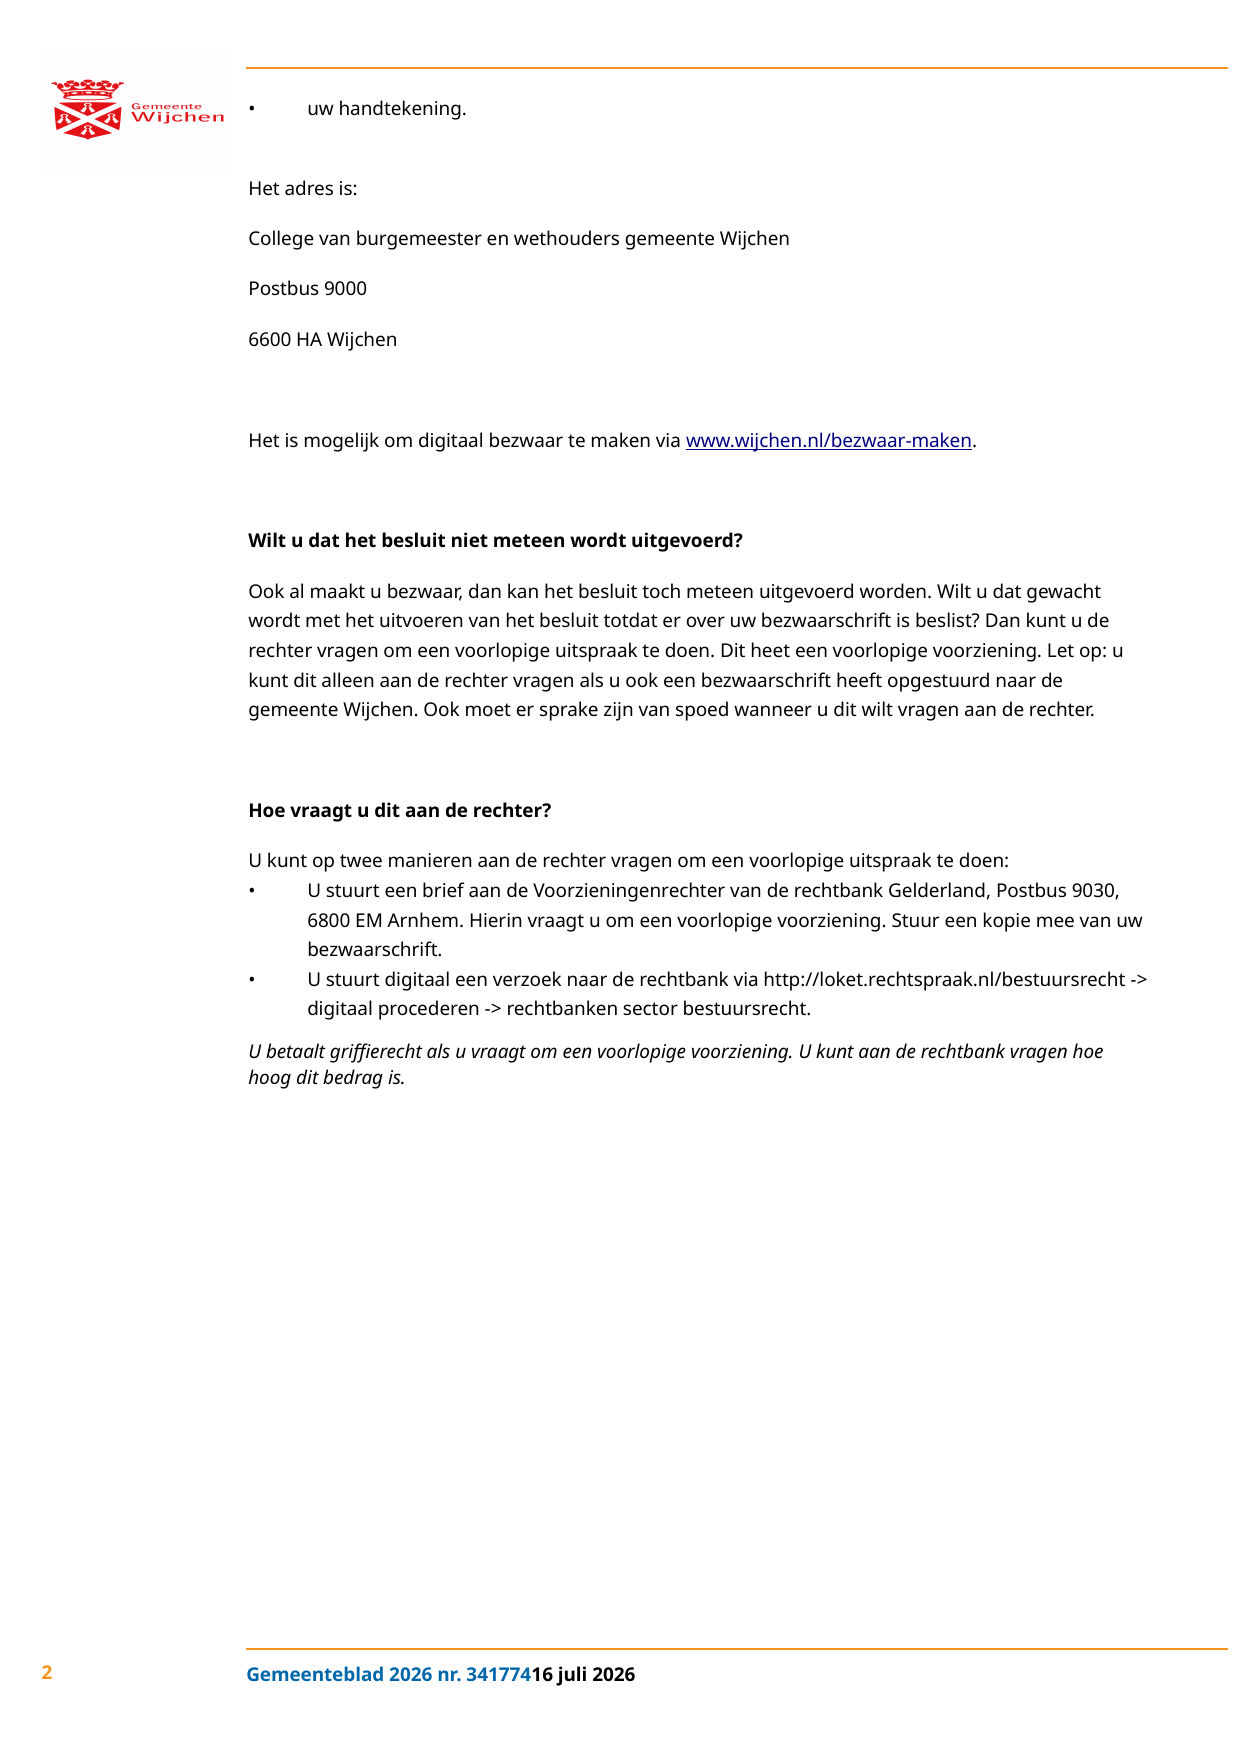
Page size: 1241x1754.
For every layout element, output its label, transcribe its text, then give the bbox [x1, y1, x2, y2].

text Postbus 9000 [248, 276, 1152, 301]
text Ook al maakt u bezwaar, dan kan het besluit toch meteen uitgevoerd worden. Wilt u dat gewacht wordt met het uitvoeren van het besluit totdat er over uw bezwaarschrift is beslist? Dan kunt u de rechter vragen om een voorlopige uitspraak te doen. Dit heet een voorlopige voorziening. Let op: u kunt dit alleen aan de rechter vragen als u ook een bezwaarschrift heeft opgestuurd naar de gemeente Wijchen. Ook moet er sprake zijn van spoed wanneer u dit wilt vragen aan de rechter. [248, 578, 1152, 722]
text U betaalt griffierecht als u vraagt om een voorlopige voorziening. U kunt aan de rechtbank vragen hoe hoog dit bedrag is. [248, 1039, 1152, 1090]
text College van burgemeester en wethouders gemeente Wijchen [248, 225, 1152, 251]
picture [41, 47, 231, 172]
list uw handtekening. [248, 95, 1152, 121]
text Hoe vraagt u dit aan de rechter? [248, 797, 1152, 823]
text Het is mogelijk om digitaal bezwaar te maken via www.wijchen.nl/bezwaar-maken. [248, 427, 1152, 453]
list U stuurt digitaal een verzoek naar de rechtbank via http://loket.rechtspraak.nl/bestuursrecht -> digitaal procederen -> rechtbanken sector bestuursrecht. [248, 966, 1152, 1021]
text Wilt u dat het besluit niet meteen wordt uitgevoerd? [248, 528, 1152, 553]
list U stuurt een brief aan de Voorzieningenrechter van de rechtbank Gelderland, Postbus 9030, 6800 EM Arnhem. Hierin vraagt u om een voorlopige voorziening. Stuur een kopie mee van uw bezwaarschrift. [248, 877, 1152, 962]
text 6600 HA Wijchen [248, 326, 1152, 352]
text U kunt op twee manieren aan de rechter vragen om een voorlopige uitspraak te doen: [248, 848, 1152, 873]
text Het adres is: [248, 175, 1152, 201]
